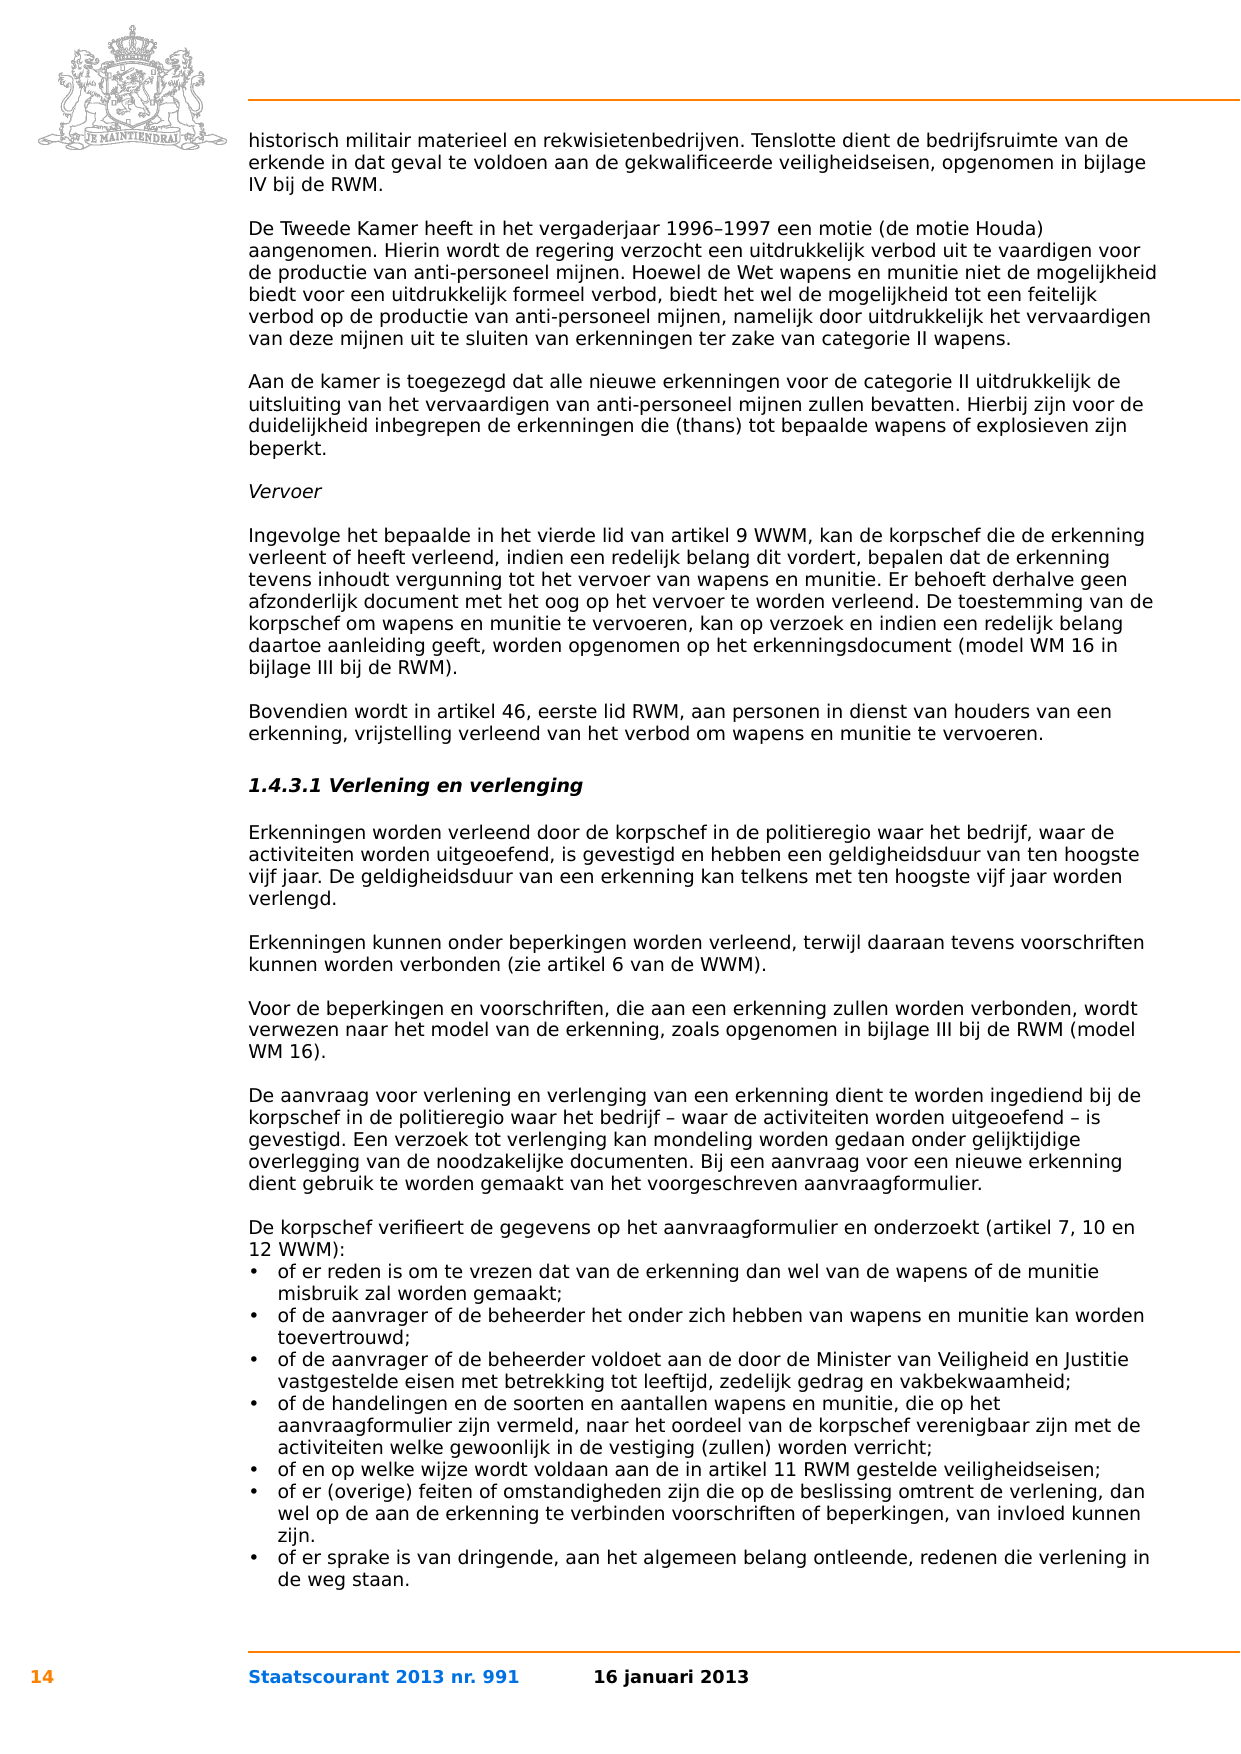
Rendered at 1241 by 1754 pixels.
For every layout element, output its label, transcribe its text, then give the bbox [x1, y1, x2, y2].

subtitle Vervoer [248, 481, 1163, 503]
text De aanvraag voor verlening en verlenging van een erkenning dient te worden ingediend bij de korpschef in de politieregio waar het bedrijf – waar de activiteiten worden uitgeoefend – is gevestigd. Een verzoek tot verlenging kan mondeling worden gedaan onder gelijktijdige overlegging van de noodzakelijke documenten. Bij een aanvraag voor een nieuwe erkenning dient gebruik te worden gemaakt van het voorgeschreven aanvraagformulier. [248, 1085, 1163, 1195]
text De Tweede Kamer heeft in het vergaderjaar 1996–1997 een motie (de motie Houda) aangenomen. Hierin wordt de regering verzocht een uitdrukkelijk verbod uit te vaardigen voor de productie van anti-personeel mijnen. Hoewel de Wet wapens en munitie niet de mogelijkheid biedt voor een uitdrukkelijk formeel verbod, biedt het wel de mogelijkheid tot een feitelijk verbod op de productie van anti-personeel mijnen, namelijk door uitdrukkelijk het vervaardigen van deze mijnen uit te sluiten van erkenningen ter zake van categorie II wapens. [248, 218, 1163, 349]
subtitle 1.4.3.1 Verlening en verlenging [248, 775, 1163, 797]
text • of de aanvrager of de beheerder voldoet aan de door de Minister van Veiligheid en Justitie vastgestelde eisen met betrekking tot leeftijd, zedelijk gedrag en vakbekwaamheid; [248, 1349, 1163, 1393]
text Aan de kamer is toegezegd dat alle nieuwe erkenningen voor de categorie II uitdrukkelijk de uitsluiting van het vervaardigen van anti-personeel mijnen zullen bevatten. Hierbij zijn voor de duidelijkheid inbegrepen de erkenningen die (thans) tot bepaalde wapens of explosieven zijn beperkt. [248, 371, 1163, 459]
text • of de handelingen en de soorten en aantallen wapens en munitie, die op het aanvraagformulier zijn vermeld, naar het oordeel van de korpschef verenigbaar zijn met de activiteiten welke gewoonlijk in de vestiging (zullen) worden verricht; [248, 1393, 1163, 1459]
text Ingevolge het bepaalde in het vierde lid van artikel 9 WWM, kan de korpschef die de erkenning verleent of heeft verleend, indien een redelijk belang dit vordert, bepalen dat de erkenning tevens inhoudt vergunning tot het vervoer van wapens en munitie. Er behoeft derhalve geen afzonderlijk document met het oog op het vervoer te worden verleend. De toestemming van de korpschef om wapens en munitie te vervoeren, kan op verzoek en indien een redelijk belang daartoe aanleiding geeft, worden opgenomen op het erkenningsdocument (model WM 16 in bijlage III bij de RWM). [248, 525, 1163, 679]
text • of er (overige) feiten of omstandigheden zijn die op de beslissing omtrent de verlening, dan wel op de aan de erkenning te verbinden voorschriften of beperkingen, van invloed kunnen zijn. [248, 1481, 1163, 1547]
picture [38, 25, 227, 150]
text historisch militair materieel en rekwisietenbedrijven. Tenslotte dient de bedrijfsruimte van de erkende in dat geval te voldoen aan de gekwalificeerde veiligheidseisen, opgenomen in bijlage IV bij de RWM. [248, 130, 1163, 196]
text Bovendien wordt in artikel 46, eerste lid RWM, aan personen in dienst van houders van een erkenning, vrijstelling verleend van het verbod om wapens en munitie te vervoeren. [248, 701, 1163, 745]
text • of de aanvrager of de beheerder het onder zich hebben van wapens en munitie kan worden toevertrouwd; [248, 1305, 1163, 1349]
text Voor de beperkingen en voorschriften, die aan een erkenning zullen worden verbonden, wordt verwezen naar het model van de erkenning, zoals opgenomen in bijlage III bij de RWM (model WM 16). [248, 997, 1163, 1063]
text • of er reden is om te vrezen dat van de erkenning dan wel van de wapens of de munitie misbruik zal worden gemaakt; [248, 1261, 1163, 1305]
text • of er sprake is van dringende, aan het algemeen belang ontleende, redenen die verlening in de weg staan. [248, 1547, 1163, 1591]
text Erkenningen worden verleend door de korpschef in de politieregio waar het bedrijf, waar de activiteiten worden uitgeoefend, is gevestigd en hebben een geldigheidsduur van ten hoogste vijf jaar. De geldigheidsduur van een erkenning kan telkens met ten hoogste vijf jaar worden verlengd. [248, 822, 1163, 910]
text Erkenningen kunnen onder beperkingen worden verleend, terwijl daaraan tevens voorschriften kunnen worden verbonden (zie artikel 6 van de WWM). [248, 932, 1163, 976]
text De korpschef verifieert de gegevens op het aanvraagformulier en onderzoekt (artikel 7, 10 en 12 WWM): [248, 1217, 1163, 1261]
text • of en op welke wijze wordt voldaan aan de in artikel 11 RWM gestelde veiligheidseisen; [248, 1459, 1163, 1481]
